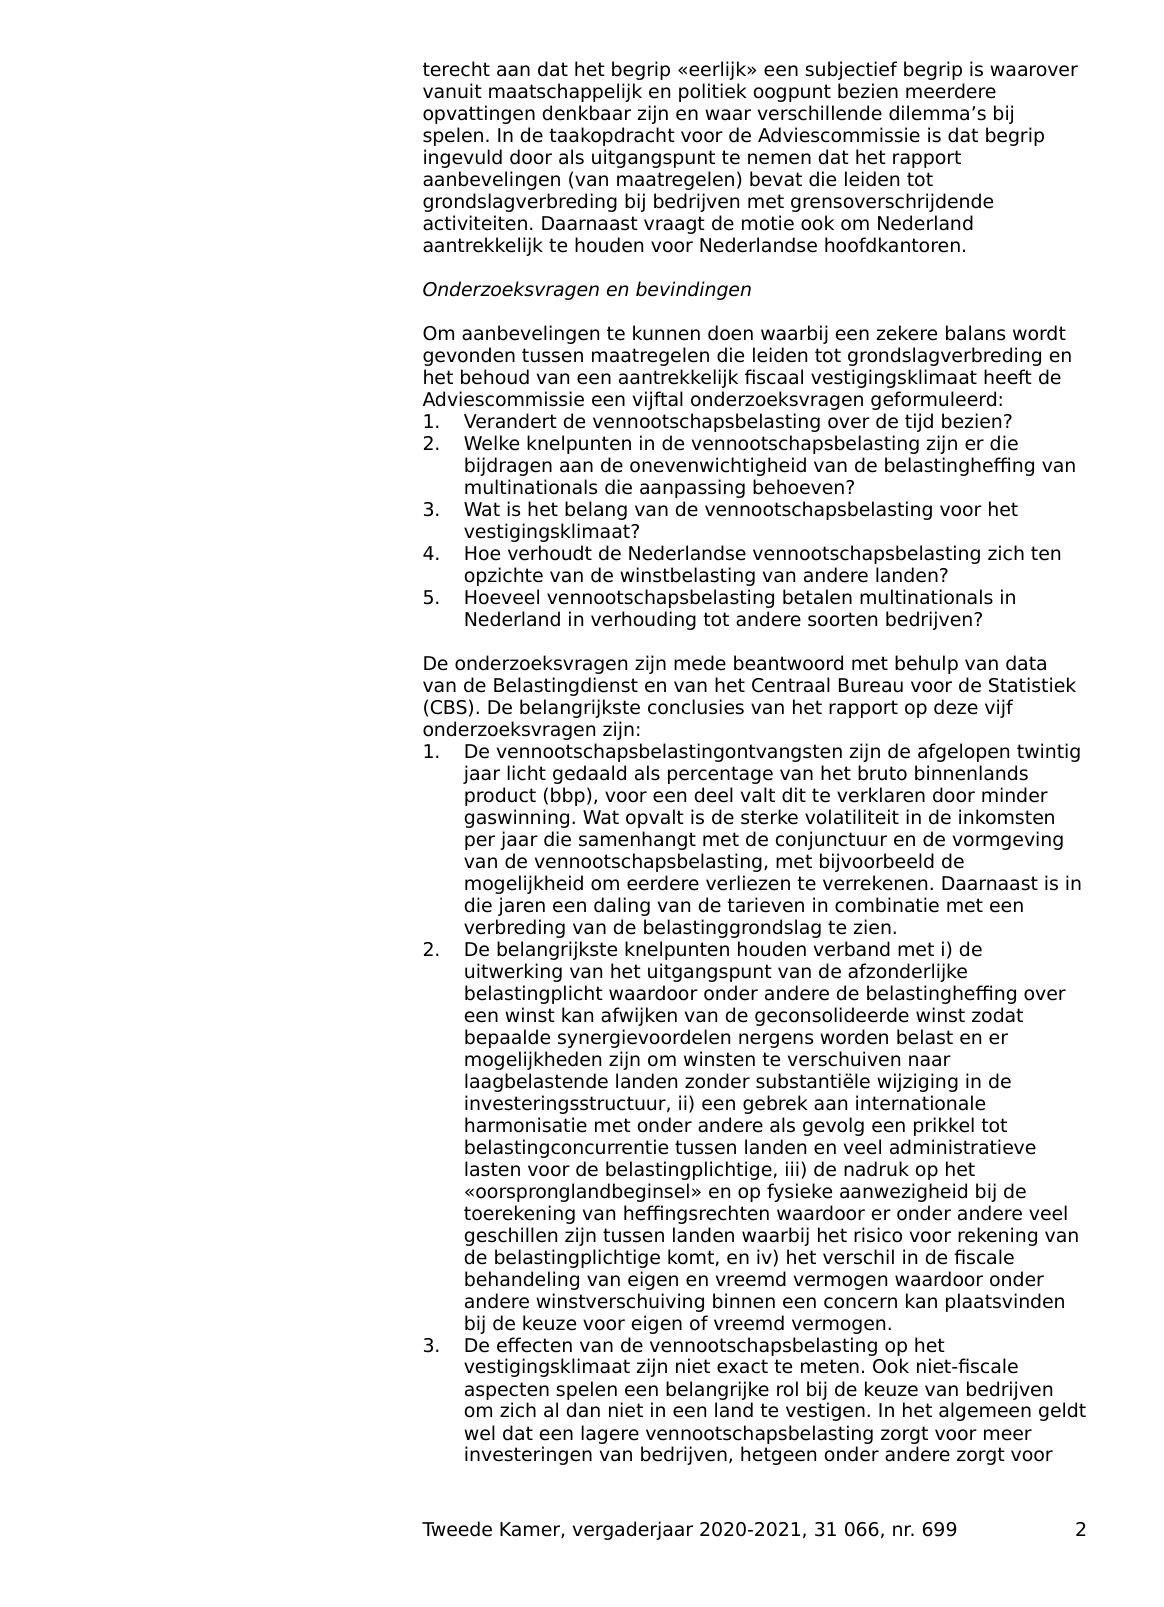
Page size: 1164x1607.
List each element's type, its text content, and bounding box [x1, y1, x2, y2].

subtitle Onderzoeksvragen en bevindingen [422, 279, 1087, 301]
text 2. Welke knelpunten in de vennootschapsbelasting zijn er die bijdragen aan de onevenwichtigheid van de belastingheffing van multinationals die aanpassing behoeven? [422, 433, 1087, 499]
text 2. De belangrijkste knelpunten houden verband met i) de uitwerking van het uitgangspunt van de afzonderlijke belastingplicht waardoor onder andere de belastingheffing over een winst kan afwijken van de geconsolideerde winst zodat bepaalde synergievoordelen nergens worden belast en er mogelijkheden zijn om winsten te verschuiven naar laagbelastende landen zonder substantiële wijziging in de investeringsstructuur, ii) een gebrek aan internationale harmonisatie met onder andere als gevolg een prikkel tot belastingconcurrentie tussen landen en veel administratieve lasten voor de belastingplichtige, iii) de nadruk op het «oorspronglandbeginsel» en op fysieke aanwezigheid bij de toerekening van heffingsrechten waardoor er onder andere veel geschillen zijn tussen landen waarbij het risico voor rekening van de belastingplichtige komt, en iv) het verschil in de fiscale behandeling van eigen en vreemd vermogen waardoor onder andere winstverschuiving binnen een concern kan plaatsvinden bij de keuze voor eigen of vreemd vermogen. [422, 939, 1087, 1334]
text De onderzoeksvragen zijn mede beantwoord met behulp van data van de Belastingdienst en van het Centraal Bureau voor de Statistiek (CBS). De belangrijkste conclusies van het rapport op deze vijf onderzoeksvragen zijn: [422, 653, 1087, 741]
text Om aanbevelingen te kunnen doen waarbij een zekere balans wordt gevonden tussen maatregelen die leiden tot grondslagverbreding en het behoud van een aantrekkelijk fiscaal vestigingsklimaat heeft de Adviescommissie een vijftal onderzoeksvragen geformuleerd: [422, 323, 1087, 411]
text 5. Hoeveel vennootschapsbelasting betalen multinationals in Nederland in verhouding tot andere soorten bedrijven? [422, 587, 1087, 631]
text 1. De vennootschapsbelastingontvangsten zijn de afgelopen twintig jaar licht gedaald als percentage van het bruto binnenlands product (bbp), voor een deel valt dit te verklaren door minder gaswinning. Wat opvalt is de sterke volatiliteit in de inkomsten per jaar die samenhangt met de conjunctuur en de vormgeving van de vennootschapsbelasting, met bijvoorbeeld de mogelijkheid om eerdere verliezen te verrekenen. Daarnaast is in die jaren een daling van de tarieven in combinatie met een verbreding van de belastinggrondslag te zien. [422, 741, 1087, 939]
text 3. Wat is het belang van de vennootschapsbelasting voor het vestigingsklimaat? [422, 499, 1087, 543]
text terecht aan dat het begrip «eerlijk» een subjectief begrip is waarover vanuit maatschappelijk en politiek oogpunt bezien meerdere opvattingen denkbaar zijn en waar verschillende dilemma’s bij spelen. In de taakopdracht voor de Adviescommissie is dat begrip ingevuld door als uitgangspunt te nemen dat het rapport aanbevelingen (van maatregelen) bevat die leiden tot grondslagverbreding bij bedrijven met grensoverschrijdende activiteiten. Daarnaast vraagt de motie ook om Nederland aantrekkelijk te houden voor Nederlandse hoofdkantoren. [422, 59, 1087, 257]
text 1. Verandert de vennootschapsbelasting over de tijd bezien? [422, 411, 1087, 433]
text 3. De effecten van de vennootschapsbelasting op het vestigingsklimaat zijn niet exact te meten. Ook niet-fiscale aspecten spelen een belangrijke rol bij de keuze van bedrijven om zich al dan niet in een land te vestigen. In het algemeen geldt wel dat een lagere vennootschapsbelasting zorgt voor meer investeringen van bedrijven, hetgeen onder andere zorgt voor [422, 1334, 1087, 1466]
text 4. Hoe verhoudt de Nederlandse vennootschapsbelasting zich ten opzichte van de winstbelasting van andere landen? [422, 543, 1087, 587]
